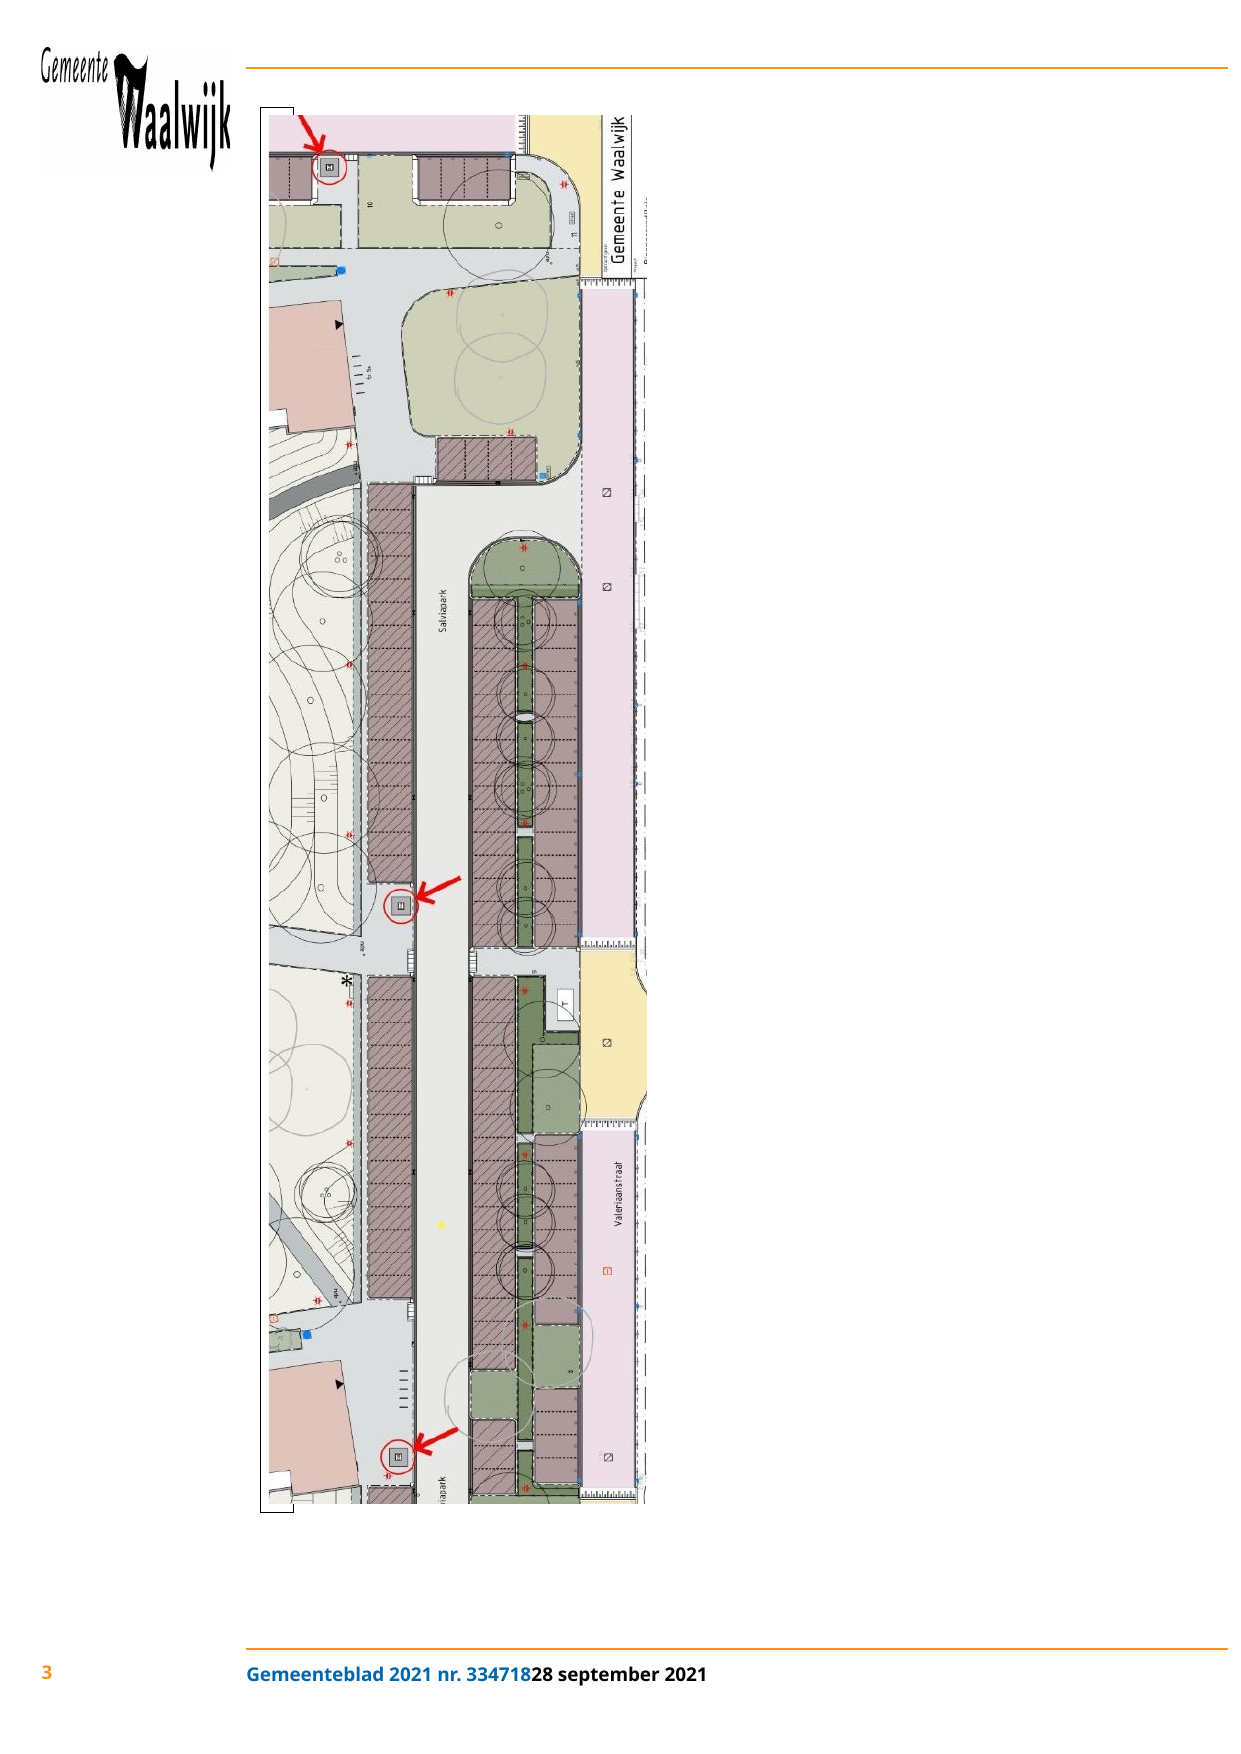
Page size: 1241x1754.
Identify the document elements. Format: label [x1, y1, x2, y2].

picture [41, 47, 231, 172]
picture [268, 115, 647, 1504]
